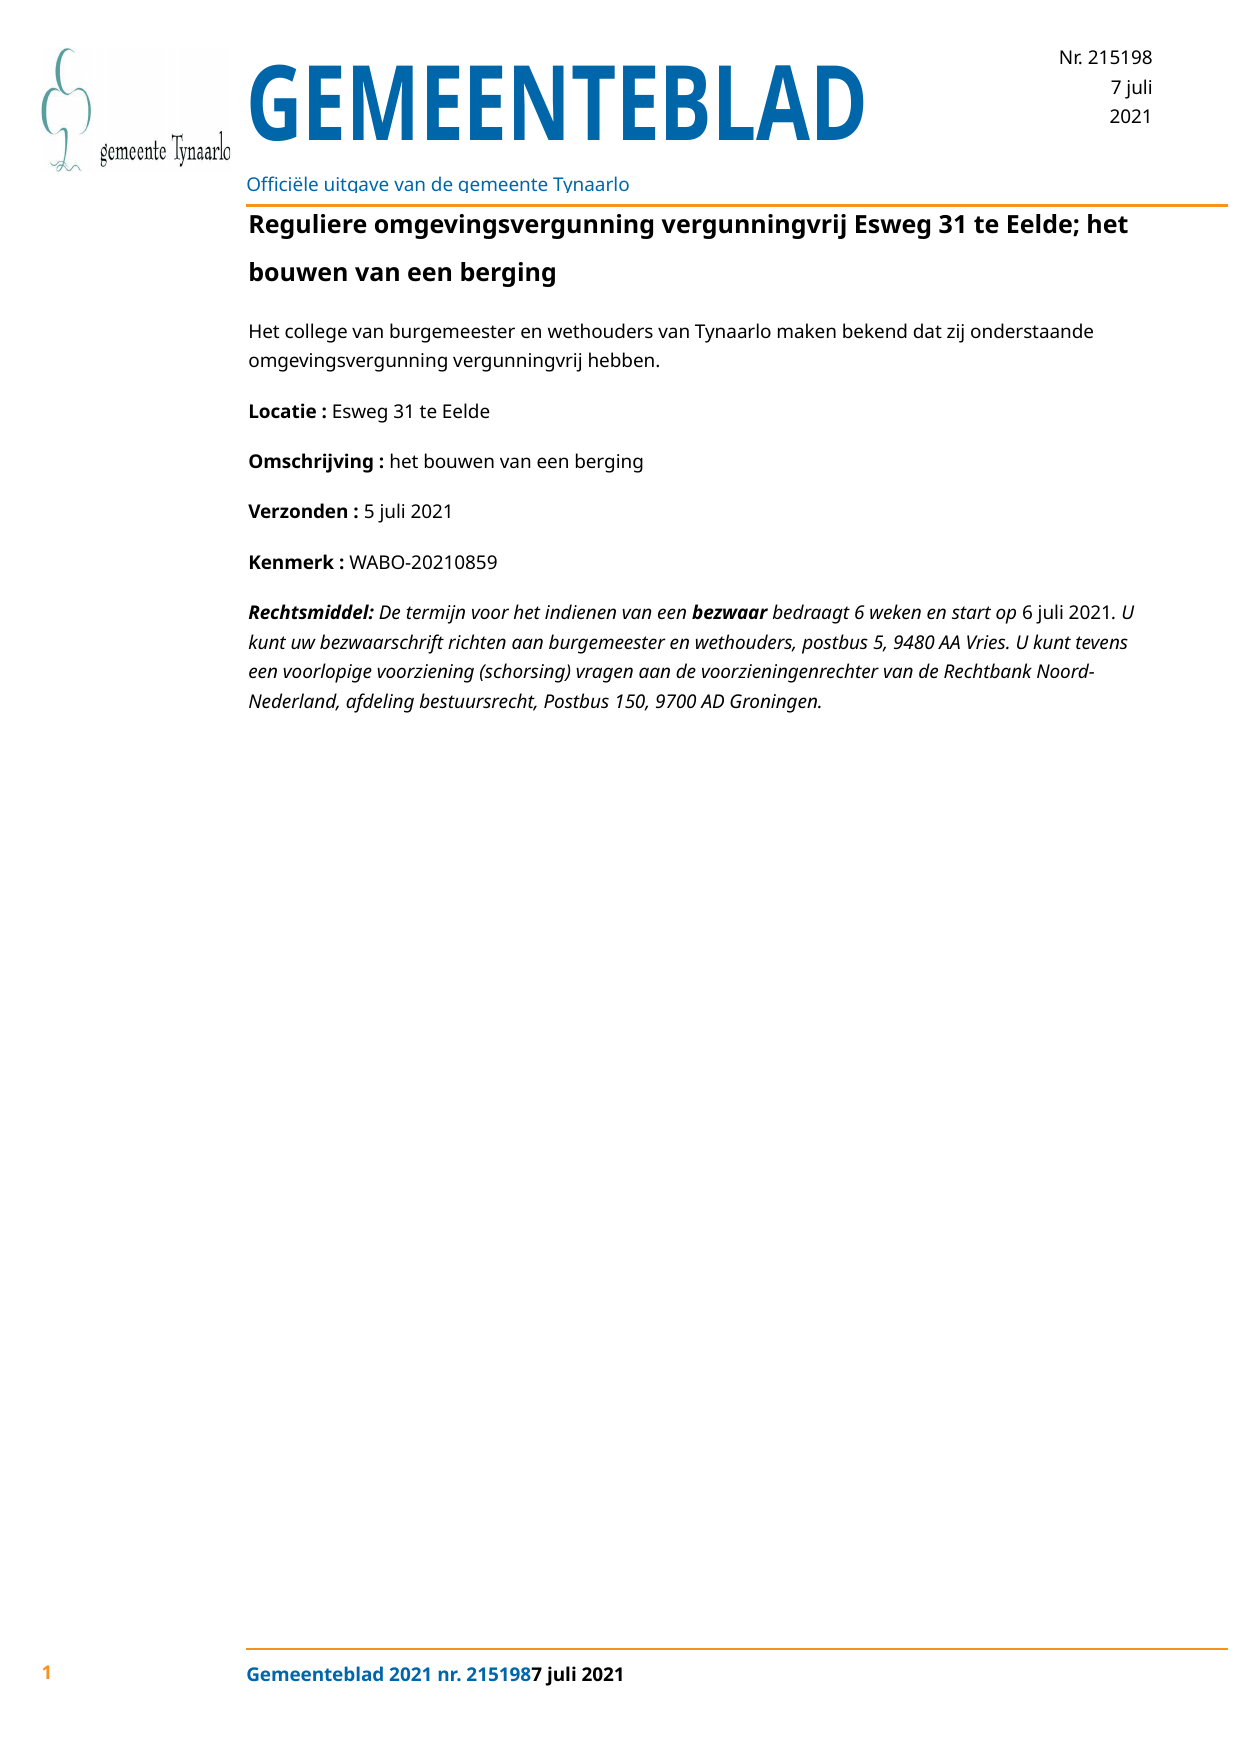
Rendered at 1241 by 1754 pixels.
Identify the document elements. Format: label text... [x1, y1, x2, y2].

text Omschrijving : het bouwen van een berging [248, 448, 1152, 474]
text Reguliere omgevingsvergunning vergunningvrij Esweg 31 te Eelde; het bouwen van een berging [248, 207, 1152, 288]
picture [41, 47, 231, 172]
text Locatie : Esweg 31 te Eelde [248, 398, 1152, 424]
text Kenmerk : WABO-20210859 [248, 549, 1152, 575]
text Het college van burgemeester en wethouders van Tynaarlo maken bekend dat zij onderstaande omgevingsvergunning vergunningvrij hebben. [248, 318, 1152, 373]
text Verzonden : 5 juli 2021 [248, 499, 1152, 524]
text Rechtsmiddel: De termijn voor het indienen van een bezwaar bedraagt 6 weken en start op 6 juli 2021. U kunt uw bezwaarschrift richten aan burgemeester en wethouders, postbus 5, 9480 AA Vries. U kunt tevens een voorlopige voorziening (schorsing) vragen aan de voorzieningenrechter van de Rechtbank Noord-Nederland, afdeling bestuursrecht, Postbus 150, 9700 AD Groningen. [248, 599, 1152, 714]
